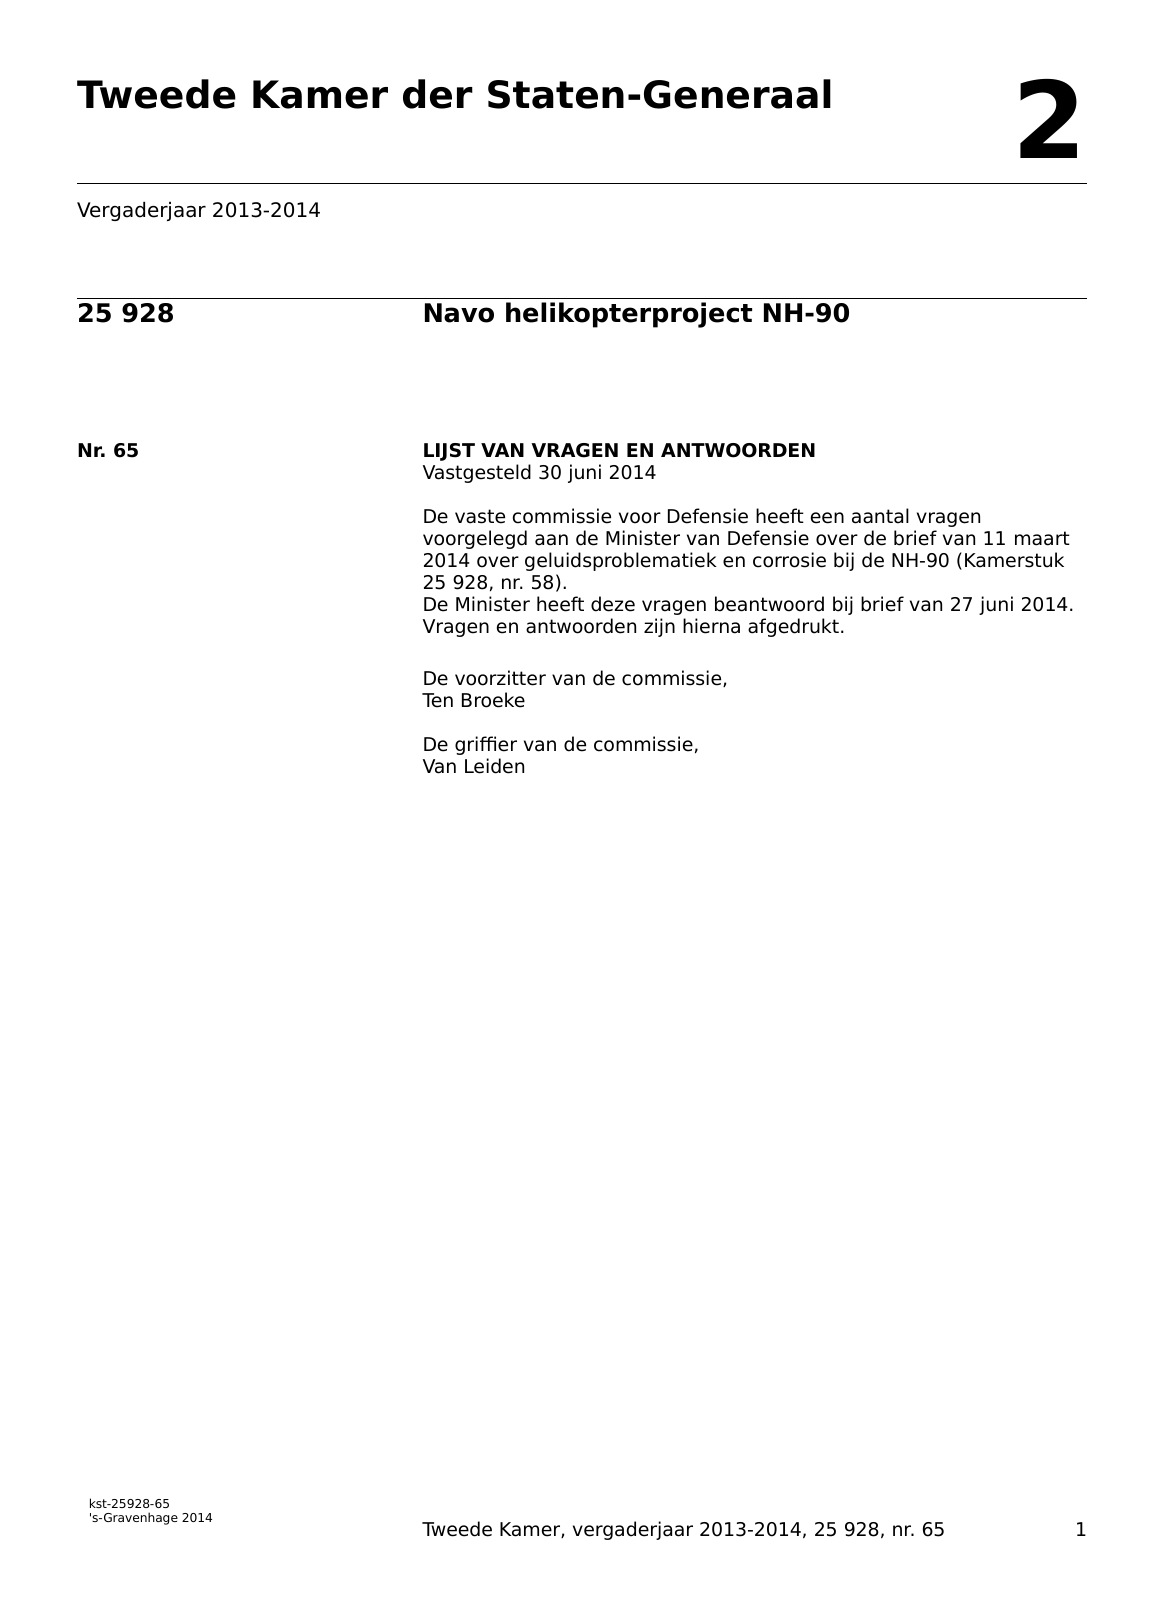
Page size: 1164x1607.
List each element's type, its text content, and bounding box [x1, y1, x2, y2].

table_header Tweede Kamer der Staten-Generaal [77, 59, 886, 183]
text Vastgesteld 30 juni 2014 [422, 462, 1087, 484]
table_header 2 [886, 59, 1087, 183]
text 's-Gravenhage 2014 [88, 1511, 323, 1525]
subtitle 25 928 Navo helikopterproject NH-90 [77, 299, 1087, 329]
text De voorzitter van de commissie, Ten Broeke [422, 668, 1087, 712]
text De Minister heeft deze vragen beantwoord bij brief van 27 juni 2014. Vragen en antwoorden zijn hierna afgedrukt. [422, 594, 1087, 638]
text kst-25928-65 [88, 1497, 323, 1511]
text De vaste commissie voor Defensie heeft een aantal vragen voorgelegd aan de Minister van Defensie over de brief van 11 maart 2014 over geluidsproblematiek en corrosie bij de NH-90 (Kamerstuk 25 928, nr. 58). [422, 506, 1087, 594]
subtitle Nr. 65 LIJST VAN VRAGEN EN ANTWOORDEN [77, 440, 1087, 462]
table_cell Vergaderjaar 2013-2014 [77, 184, 1087, 298]
text De griffier van de commissie, Van Leiden [422, 734, 1087, 778]
